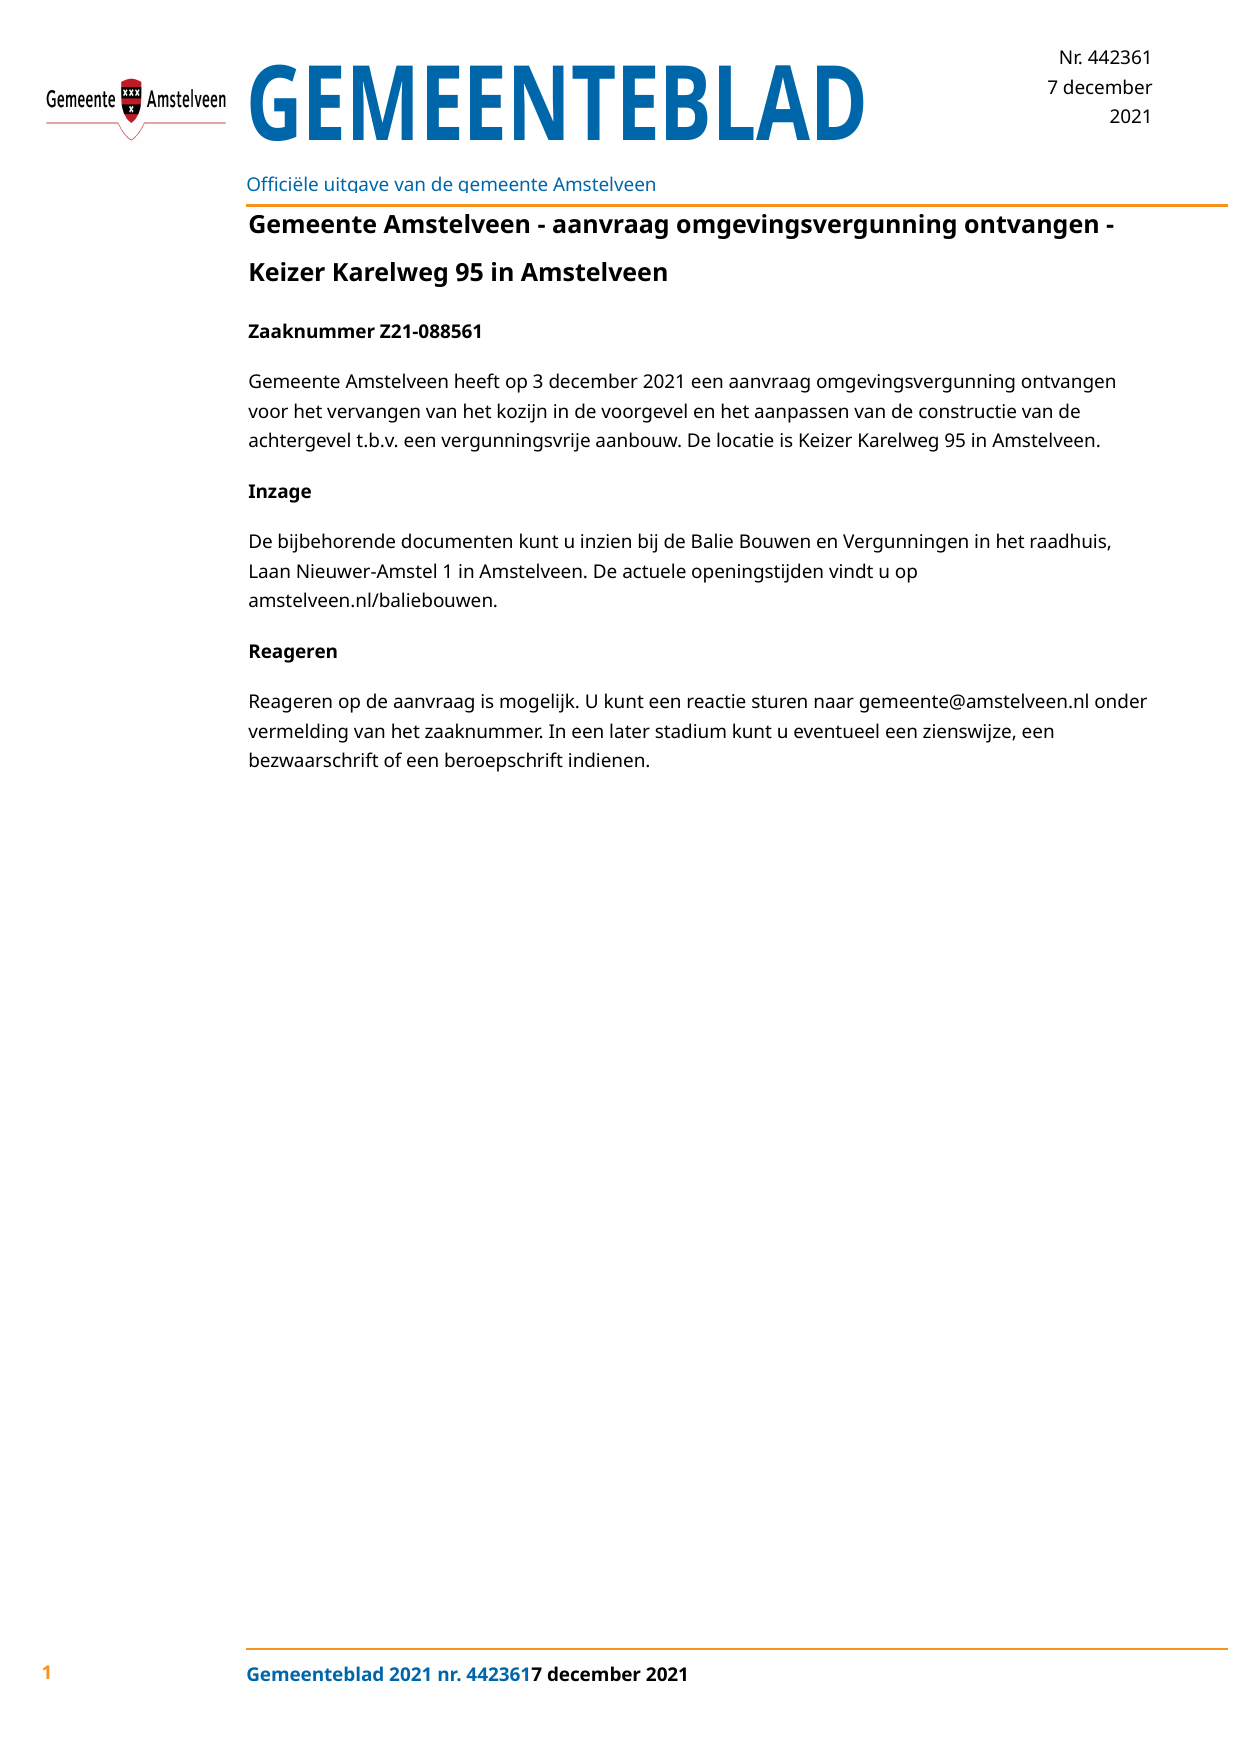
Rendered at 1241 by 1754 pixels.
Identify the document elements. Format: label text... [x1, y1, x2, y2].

text De bijbehorende documenten kunt u inzien bij de Balie Bouwen en Vergunningen in het raadhuis, Laan Nieuwer-Amstel 1 in Amstelveen. De actuele openingstijden vindt u op amstelveen.nl/baliebouwen. [248, 528, 1152, 613]
text Gemeente Amstelveen - aanvraag omgevingsvergunning ontvangen - Keizer Karelweg 95 in Amstelveen [248, 207, 1152, 288]
text Reageren [248, 638, 1152, 664]
text Gemeente Amstelveen heeft op 3 december 2021 een aanvraag omgevingsvergunning ontvangen voor het vervangen van het kozijn in de voorgevel en het aanpassen van de constructie van de achtergevel t.b.v. een vergunningsvrije aanbouw. De locatie is Keizer Karelweg 95 in Amstelveen. [248, 368, 1152, 453]
text Zaaknummer Z21-088561 [248, 318, 1152, 344]
picture [41, 47, 231, 172]
text Reageren op de aanvraag is mogelijk. U kunt een reactie sturen naar gemeente@amstelveen.nl onder vermelding van het zaaknummer. In een later stadium kunt u eventueel een zienswijze, een bezwaarschrift of een beroepschrift indienen. [248, 688, 1152, 773]
text Inzage [248, 478, 1152, 504]
